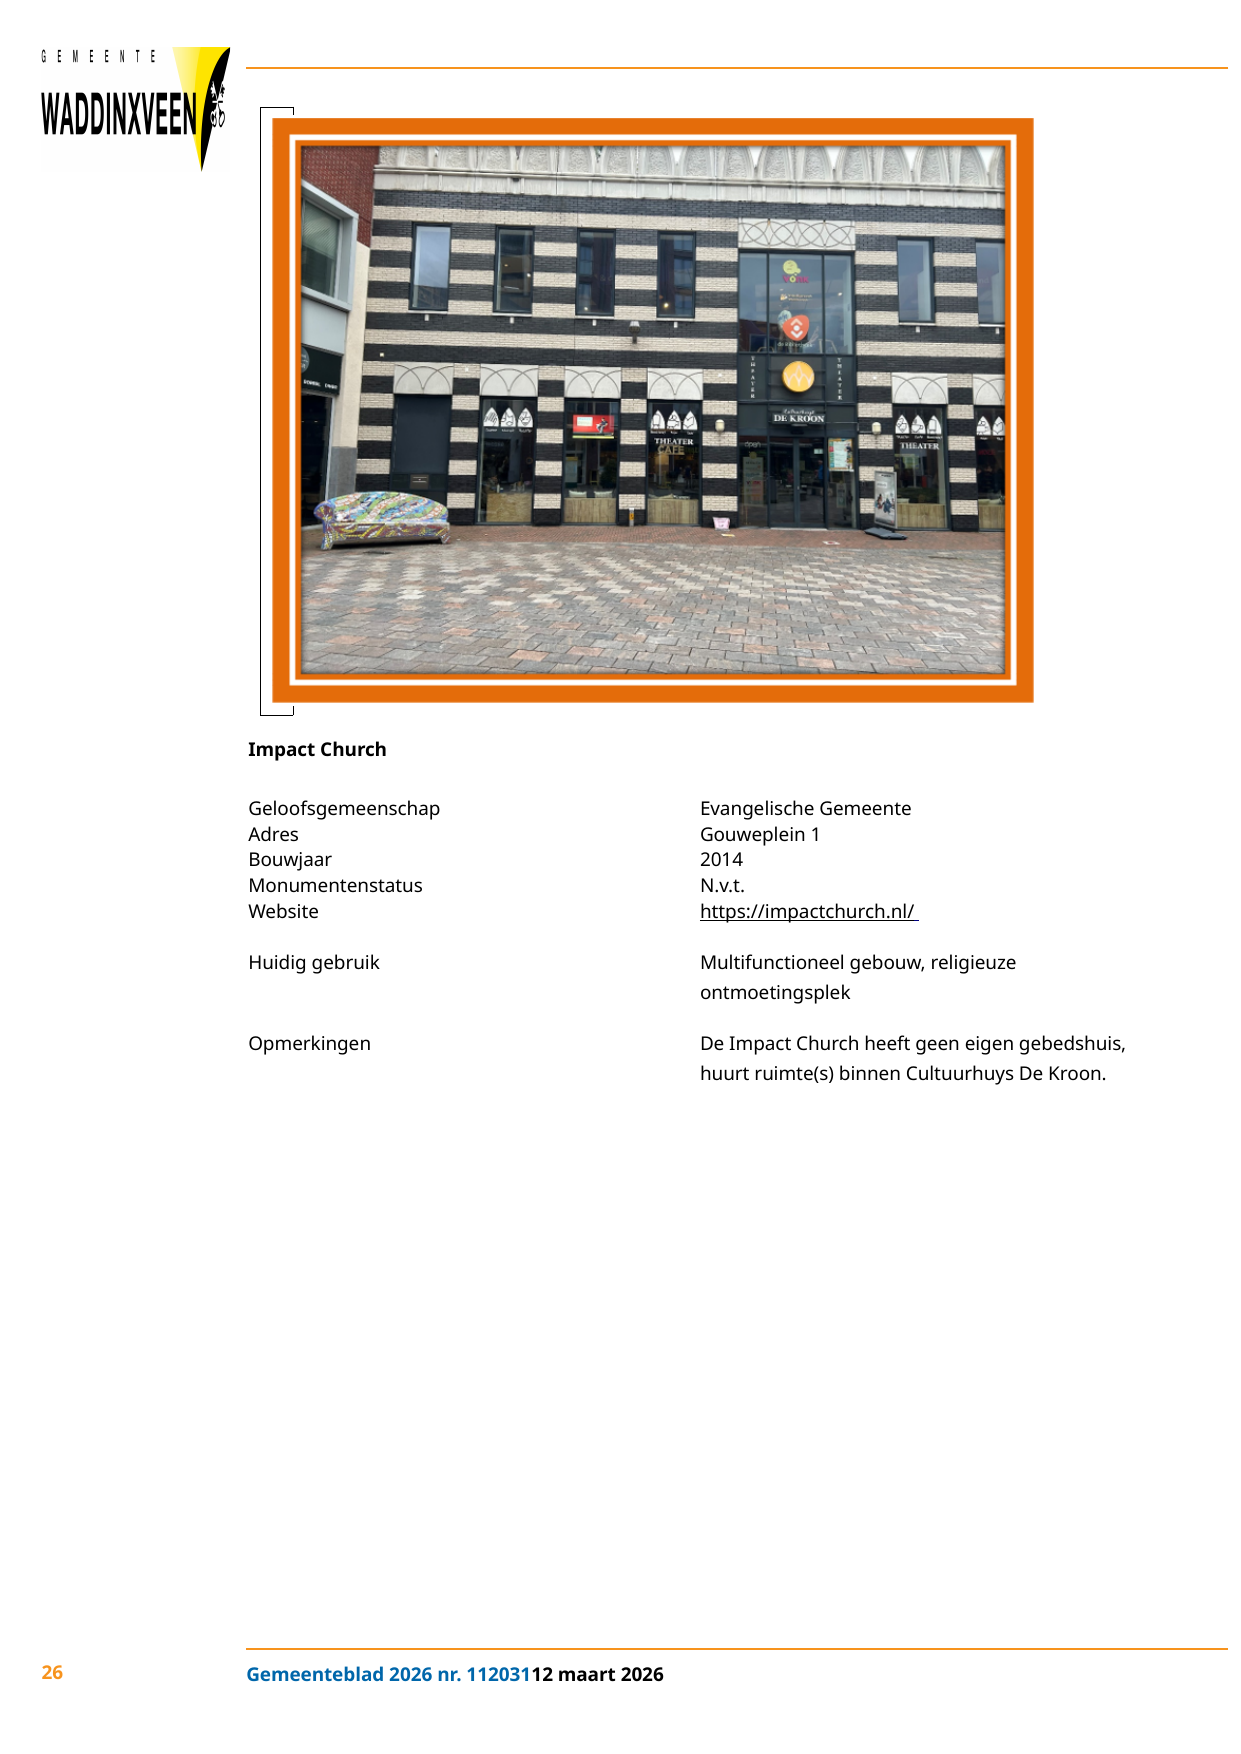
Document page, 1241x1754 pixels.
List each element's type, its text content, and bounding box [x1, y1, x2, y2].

table_cell 2014 [700, 847, 1152, 872]
picture [268, 115, 1037, 706]
table_cell Website [248, 898, 700, 924]
table_cell [248, 1005, 700, 1031]
table_cell Opmerkingen [248, 1031, 700, 1086]
table_cell [700, 924, 1152, 949]
picture [41, 47, 231, 172]
text Impact Church [248, 736, 1152, 762]
table_header Geloofsgemeenschap [248, 795, 700, 821]
table_cell Bouwjaar [248, 847, 700, 872]
table_cell Monumentenstatus [248, 873, 700, 898]
table_cell Gouweplein 1 [700, 821, 1152, 847]
table_cell [700, 1005, 1152, 1031]
table_cell Huidig gebruik [248, 950, 700, 1005]
table_cell Adres [248, 821, 700, 847]
table_cell https://impactchurch.nl/ [700, 898, 1152, 924]
table_cell [248, 924, 700, 949]
table_cell De Impact Church heeft geen eigen gebedshuis, huurt ruimte(s) binnen Cultuurhuys De Kroon. [700, 1031, 1152, 1086]
table_cell Multifunctioneel gebouw, religieuze ontmoetingsplek [700, 950, 1152, 1005]
table_cell N.v.t. [700, 873, 1152, 898]
table_header Evangelische Gemeente [700, 795, 1152, 821]
